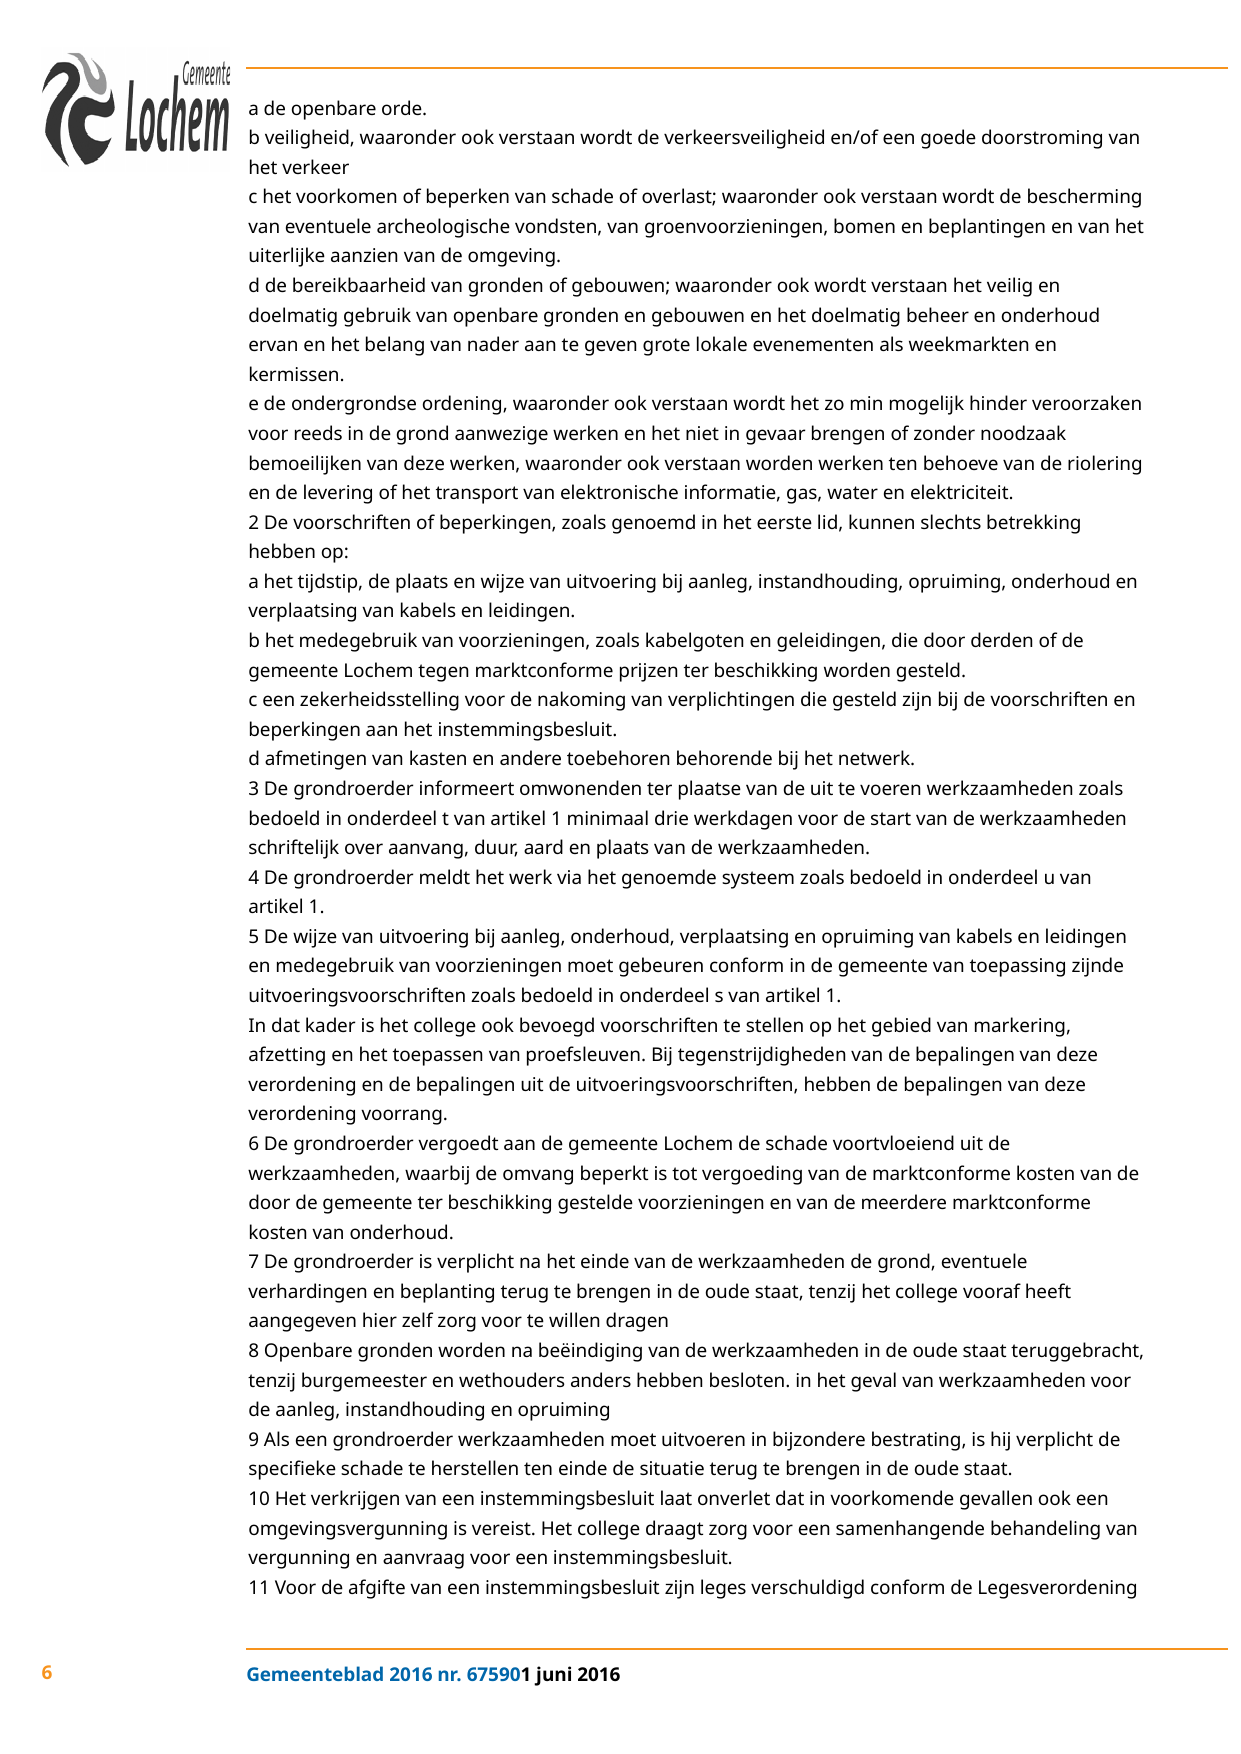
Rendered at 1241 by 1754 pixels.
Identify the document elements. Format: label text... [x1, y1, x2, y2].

picture [41, 47, 231, 172]
text c een zekerheidsstelling voor de nakoming van verplichtingen die gesteld zijn bij de voorschriften en beperkingen aan het instemmingsbesluit. [248, 686, 1152, 742]
text 5 De wijze van uitvoering bij aanleg, onderhoud, verplaatsing en opruiming van kabels en leidingen en medegebruik van voorzieningen moet gebeuren conform in de gemeente van toepassing zijnde uitvoeringsvoorschriften zoals bedoeld in onderdeel s van artikel 1. [248, 923, 1152, 1008]
text 10 Het verkrijgen van een instemmingsbesluit laat onverlet dat in voorkomende gevallen ook een omgevingsvergunning is vereist. Het college draagt zorg voor een samenhangende behandeling van vergunning en aanvraag voor een instemmingsbesluit. [248, 1485, 1152, 1570]
text 6 De grondroerder vergoedt aan de gemeente Lochem de schade voortvloeiend uit de werkzaamheden, waarbij de omvang beperkt is tot vergoeding van de marktconforme kosten van de door de gemeente ter beschikking gestelde voorzieningen en van de meerdere marktconforme kosten van onderhoud. [248, 1130, 1152, 1245]
text In dat kader is het college ook bevoegd voorschriften te stellen op het gebied van markering, afzetting en het toepassen van proefsleuven. Bij tegenstrijdigheden van de bepalingen van deze verordening en de bepalingen uit de uitvoeringsvoorschriften, hebben de bepalingen van deze verordening voorrang. [248, 1012, 1152, 1126]
text d afmetingen van kasten en andere toebehoren behorende bij het netwerk. [248, 746, 1152, 771]
text e de ondergrondse ordening, waaronder ook verstaan wordt het zo min mogelijk hinder veroorzaken voor reeds in de grond aanwezige werken en het niet in gevaar brengen of zonder noodzaak bemoeilijken van deze werken, waaronder ook verstaan worden werken ten behoeve van de riolering en de levering of het transport van elektronische informatie, gas, water en elektriciteit. [248, 391, 1152, 505]
text 7 De grondroerder is verplicht na het einde van de werkzaamheden de grond, eventuele verhardingen en beplanting terug te brengen in de oude staat, tenzij het college vooraf heeft aangegeven hier zelf zorg voor te willen dragen [248, 1248, 1152, 1333]
text 9 Als een grondroerder werkzaamheden moet uitvoeren in bijzondere bestrating, is hij verplicht de specifieke schade te herstellen ten einde de situatie terug te brengen in de oude staat. [248, 1426, 1152, 1481]
text 3 De grondroerder informeert omwonenden ter plaatse van de uit te voeren werkzaamheden zoals bedoeld in onderdeel t van artikel 1 minimaal drie werkdagen voor de start van de werkzaamheden schriftelijk over aanvang, duur, aard en plaats van de werkzaamheden. [248, 775, 1152, 860]
text a de openbare orde. [248, 95, 1152, 121]
text b veiligheid, waaronder ook verstaan wordt de verkeersveiligheid en/of een goede doorstroming van het verkeer [248, 124, 1152, 180]
text c het voorkomen of beperken van schade of overlast; waaronder ook verstaan wordt de bescherming van eventuele archeologische vondsten, van groenvoorzieningen, bomen en beplantingen en van het uiterlijke aanzien van de omgeving. [248, 183, 1152, 268]
text 2 De voorschriften of beperkingen, zoals genoemd in het eerste lid, kunnen slechts betrekking hebben op: [248, 509, 1152, 564]
text 11 Voor de afgifte van een instemmingsbesluit zijn leges verschuldigd conform de Legesverordening [248, 1574, 1152, 1600]
text b het medegebruik van voorzieningen, zoals kabelgoten en geleidingen, die door derden of de gemeente Lochem tegen marktconforme prijzen ter beschikking worden gesteld. [248, 627, 1152, 683]
text 8 Openbare gronden worden na beëindiging van de werkzaamheden in de oude staat teruggebracht, tenzij burgemeester en wethouders anders hebben besloten. in het geval van werkzaamheden voor de aanleg, instandhouding en opruiming [248, 1337, 1152, 1422]
text 4 De grondroerder meldt het werk via het genoemde systeem zoals bedoeld in onderdeel u van artikel 1. [248, 864, 1152, 919]
text a het tijdstip, de plaats en wijze van uitvoering bij aanleg, instandhouding, opruiming, onderhoud en verplaatsing van kabels en leidingen. [248, 568, 1152, 623]
text d de bereikbaarheid van gronden of gebouwen; waaronder ook wordt verstaan het veilig en doelmatig gebruik van openbare gronden en gebouwen en het doelmatig beheer en onderhoud ervan en het belang van nader aan te geven grote lokale evenementen als weekmarkten en kermissen. [248, 272, 1152, 387]
